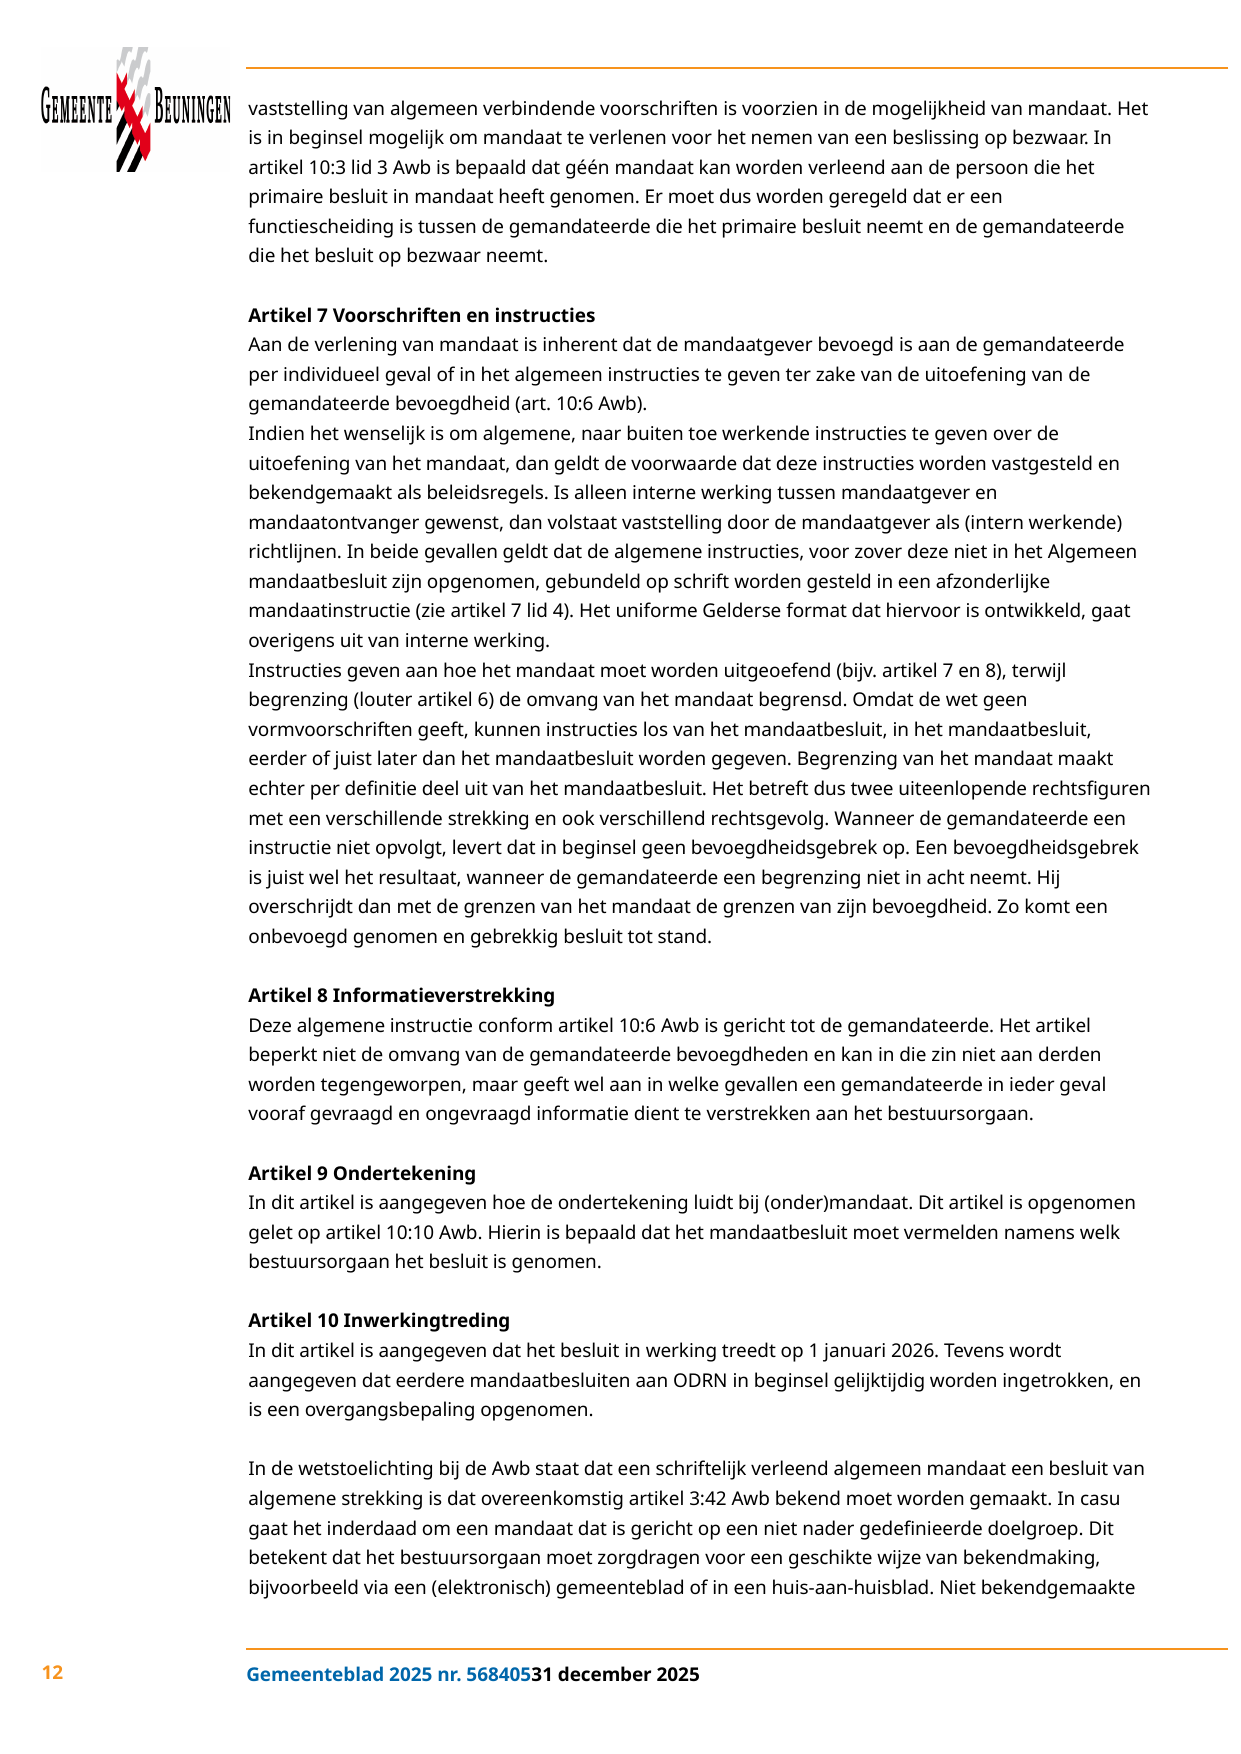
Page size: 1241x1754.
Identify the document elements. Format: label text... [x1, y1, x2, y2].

text vaststelling van algemeen verbindende voorschriften is voorzien in de mogelijkheid van mandaat. Het is in beginsel mogelijk om mandaat te verlenen voor het nemen van een beslissing op bezwaar. In artikel 10:3 lid 3 Awb is bepaald dat géén mandaat kan worden verleend aan de persoon die het primaire besluit in mandaat heeft genomen. Er moet dus worden geregeld dat er een functiescheiding is tussen de gemandateerde die het primaire besluit neemt en de gemandateerde die het besluit op bezwaar neemt. [248, 95, 1152, 268]
text Artikel 10 Inwerkingtreding [248, 1308, 1152, 1333]
text In dit artikel is aangegeven dat het besluit in werking treedt op 1 januari 2026. Tevens wordt aangegeven dat eerdere mandaatbesluiten aan ODRN in beginsel gelijktijdig worden ingetrokken, en is een overgangsbepaling opgenomen. [248, 1337, 1152, 1422]
text Aan de verlening van mandaat is inherent dat de mandaatgever bevoegd is aan de gemandateerde per individueel geval of in het algemeen instructies te geven ter zake van de uitoefening van de gemandateerde bevoegdheid (art. 10:6 Awb). [248, 331, 1152, 416]
text Artikel 7 Voorschriften en instructies [248, 302, 1152, 328]
text In dit artikel is aangegeven hoe de ondertekening luidt bij (onder)mandaat. Dit artikel is opgenomen gelet op artikel 10:10 Awb. Hierin is bepaald dat het mandaatbesluit moet vermelden namens welk bestuursorgaan het besluit is genomen. [248, 1189, 1152, 1274]
text Instructies geven aan hoe het mandaat moet worden uitgeoefend (bijv. artikel 7 en 8), terwijl begrenzing (louter artikel 6) de omvang van het mandaat begrensd. Omdat de wet geen vormvoorschriften geeft, kunnen instructies los van het mandaatbesluit, in het mandaatbesluit, eerder of juist later dan het mandaatbesluit worden gegeven. Begrenzing van het mandaat maakt echter per definitie deel uit van het mandaatbesluit. Het betreft dus twee uiteenlopende rechtsfiguren met een verschillende strekking en ook verschillend rechtsgevolg. Wanneer de gemandateerde een instructie niet opvolgt, levert dat in beginsel geen bevoegdheidsgebrek op. Een bevoegdheidsgebrek is juist wel het resultaat, wanneer de gemandateerde een begrenzing niet in acht neemt. Hij overschrijdt dan met de grenzen van het mandaat de grenzen van zijn bevoegdheid. Zo komt een onbevoegd genomen en gebrekkig besluit tot stand. [248, 657, 1152, 949]
text Artikel 9 Ondertekening [248, 1160, 1152, 1186]
text Artikel 8 Informatieverstrekking [248, 982, 1152, 1008]
text Deze algemene instructie conform artikel 10:6 Awb is gericht tot de gemandateerde. Het artikel beperkt niet de omvang van de gemandateerde bevoegdheden en kan in die zin niet aan derden worden tegengeworpen, maar geeft wel aan in welke gevallen een gemandateerde in ieder geval vooraf gevraagd en ongevraagd informatie dient te verstrekken aan het bestuursorgaan. [248, 1012, 1152, 1126]
text Indien het wenselijk is om algemene, naar buiten toe werkende instructies te geven over de uitoefening van het mandaat, dan geldt de voorwaarde dat deze instructies worden vastgesteld en bekendgemaakt als beleidsregels. Is alleen interne werking tussen mandaatgever en mandaatontvanger gewenst, dan volstaat vaststelling door de mandaatgever als (intern werkende) richtlijnen. In beide gevallen geldt dat de algemene instructies, voor zover deze niet in het Algemeen mandaatbesluit zijn opgenomen, gebundeld op schrift worden gesteld in een afzonderlijke mandaatinstructie (zie artikel 7 lid 4). Het uniforme Gelderse format dat hiervoor is ontwikkeld, gaat overigens uit van interne werking. [248, 420, 1152, 653]
text In de wetstoelichting bij de Awb staat dat een schriftelijk verleend algemeen mandaat een besluit van algemene strekking is dat overeenkomstig artikel 3:42 Awb bekend moet worden gemaakt. In casu gaat het inderdaad om een mandaat dat is gericht op een niet nader gedefinieerde doelgroep. Dit betekent dat het bestuursorgaan moet zorgdragen voor een geschikte wijze van bekendmaking, bijvoorbeeld via een (elektronisch) gemeenteblad of in een huis-aan-huisblad. Niet bekendgemaakte [248, 1456, 1152, 1600]
picture [41, 47, 231, 172]
